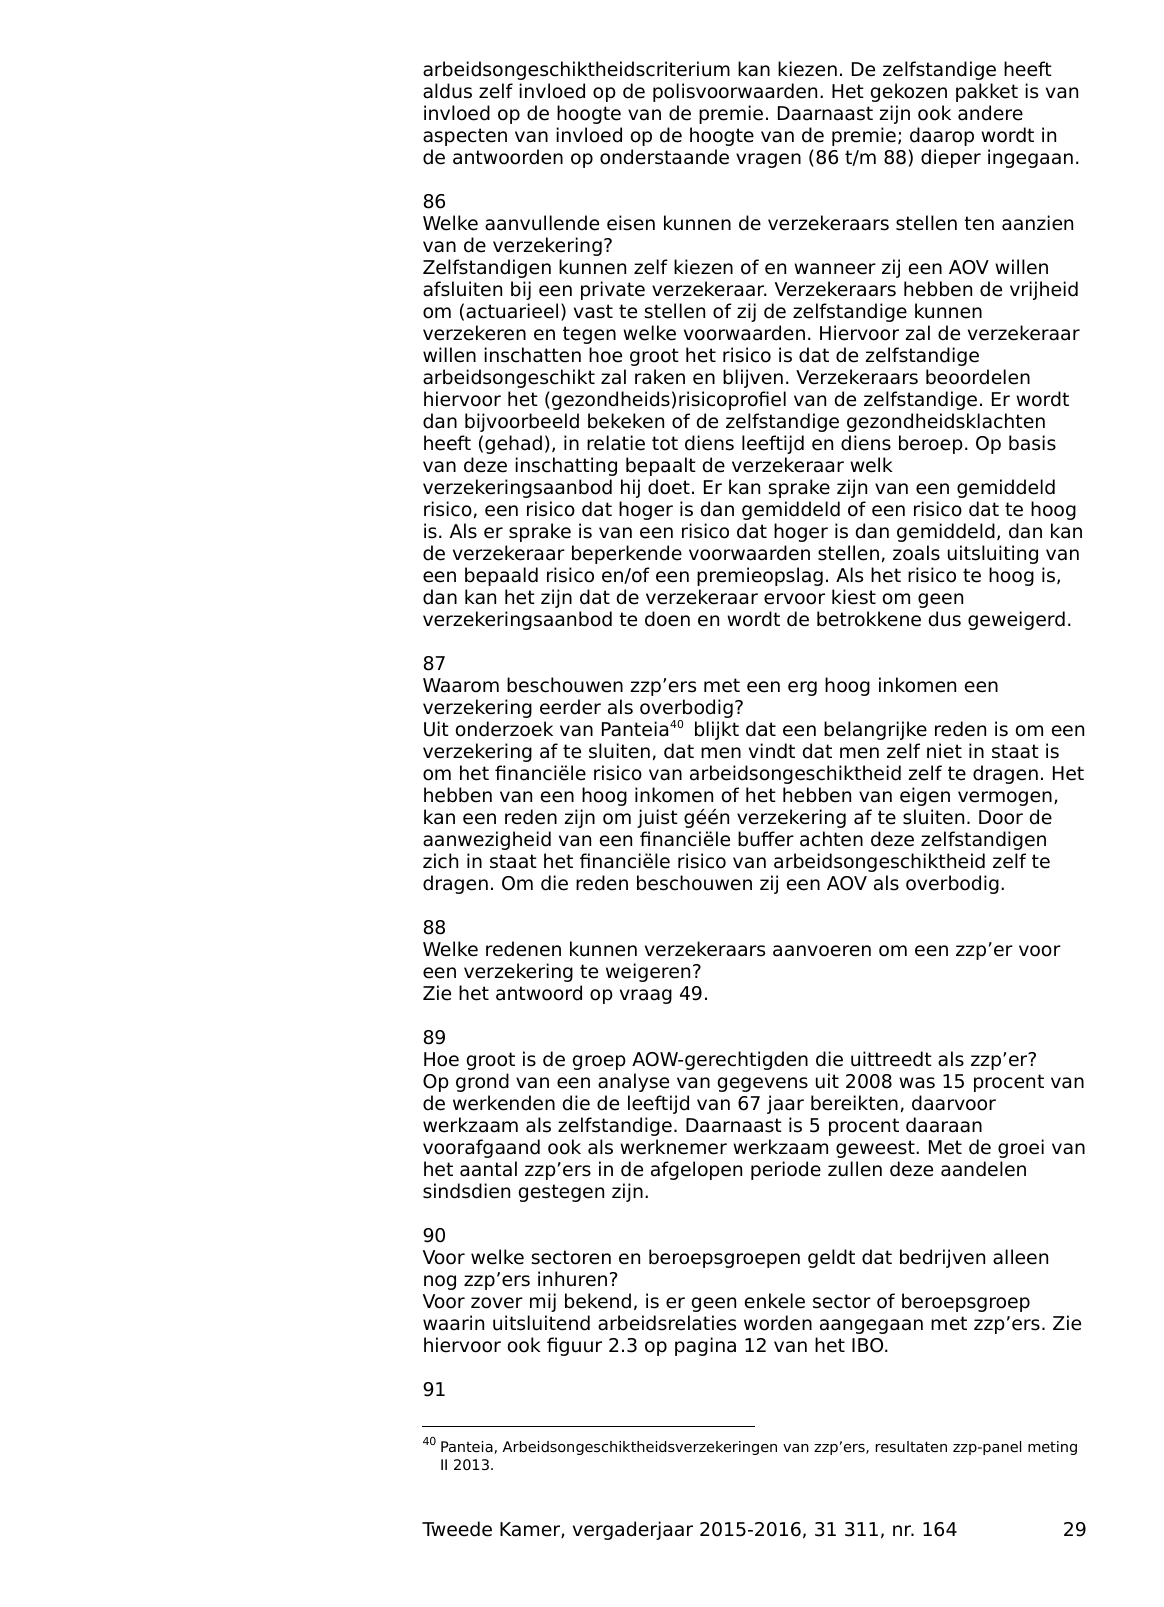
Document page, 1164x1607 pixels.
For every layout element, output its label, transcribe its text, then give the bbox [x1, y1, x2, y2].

text 91 [422, 1379, 1087, 1401]
text Panteia, Arbeidsongeschiktheidsverzekeringen van zzp’ers, resultaten zzp-panel meting II 2013. [422, 1435, 1087, 1474]
text Uit onderzoek van Panteia blijkt dat een belangrijke reden is om een verzekering af te sluiten, dat men vindt dat men zelf niet in staat is om het financiële risico van arbeidsongeschiktheid zelf te dragen. Het hebben van een hoog inkomen of het hebben van eigen vermogen, kan een reden zijn om juist géén verzekering af te sluiten. Door de aanwezigheid van een financiële buffer achten deze zelfstandigen zich in staat het financiële risico van arbeidsongeschiktheid zelf te dragen. Om die reden beschouwen zij een AOV als overbodig. [422, 719, 1087, 895]
text 89 [422, 1027, 1087, 1049]
text 86 [422, 191, 1087, 213]
text Op grond van een analyse van gegevens uit 2008 was 15 procent van de werkenden die de leeftijd van 67 jaar bereikten, daarvoor werkzaam als zelfstandige. Daarnaast is 5 procent daaraan voorafgaand ook als werknemer werkzaam geweest. Met de groei van het aantal zzp’ers in de afgelopen periode zullen deze aandelen sindsdien gestegen zijn. [422, 1071, 1087, 1203]
text Hoe groot is de groep AOW-gerechtigden die uittreedt als zzp’er? [422, 1049, 1087, 1071]
text arbeidsongeschiktheidscriterium kan kiezen. De zelfstandige heeft aldus zelf invloed op de polisvoorwaarden. Het gekozen pakket is van invloed op de hoogte van de premie. Daarnaast zijn ook andere aspecten van invloed op de hoogte van de premie; daarop wordt in de antwoorden op onderstaande vragen (86 t/m 88) dieper ingegaan. [422, 59, 1087, 169]
text Zelfstandigen kunnen zelf kiezen of en wanneer zij een AOV willen afsluiten bij een private verzekeraar. Verzekeraars hebben de vrijheid om (actuarieel) vast te stellen of zij de zelfstandige kunnen verzekeren en tegen welke voorwaarden. Hiervoor zal de verzekeraar willen inschatten hoe groot het risico is dat de zelfstandige arbeidsongeschikt zal raken en blijven. Verzekeraars beoordelen hiervoor het (gezondheids)risicoprofiel van de zelfstandige. Er wordt dan bijvoorbeeld bekeken of de zelfstandige gezondheidsklachten heeft (gehad), in relatie tot diens leeftijd en diens beroep. Op basis van deze inschatting bepaalt de verzekeraar welk verzekeringsaanbod hij doet. Er kan sprake zijn van een gemiddeld risico, een risico dat hoger is dan gemiddeld of een risico dat te hoog is. Als er sprake is van een risico dat hoger is dan gemiddeld, dan kan de verzekeraar beperkende voorwaarden stellen, zoals uitsluiting van een bepaald risico en/of een premieopslag. Als het risico te hoog is, dan kan het zijn dat de verzekeraar ervoor kiest om geen verzekeringsaanbod te doen en wordt de betrokkene dus geweigerd. [422, 257, 1087, 631]
text 87 [422, 653, 1087, 675]
text Waarom beschouwen zzp’ers met een erg hoog inkomen een verzekering eerder als overbodig? [422, 675, 1087, 719]
text Voor zover mij bekend, is er geen enkele sector of beroepsgroep waarin uitsluitend arbeidsrelaties worden aangegaan met zzp’ers. Zie hiervoor ook figuur 2.3 op pagina 12 van het IBO. [422, 1291, 1087, 1357]
text 90 [422, 1225, 1087, 1247]
text Welke redenen kunnen verzekeraars aanvoeren om een zzp’er voor een verzekering te weigeren? [422, 939, 1087, 983]
text Zie het antwoord op vraag 49. [422, 983, 1087, 1005]
text Welke aanvullende eisen kunnen de verzekeraars stellen ten aanzien van de verzekering? [422, 213, 1087, 257]
text 88 [422, 917, 1087, 939]
text Voor welke sectoren en beroepsgroepen geldt dat bedrijven alleen nog zzp’ers inhuren? [422, 1247, 1087, 1291]
